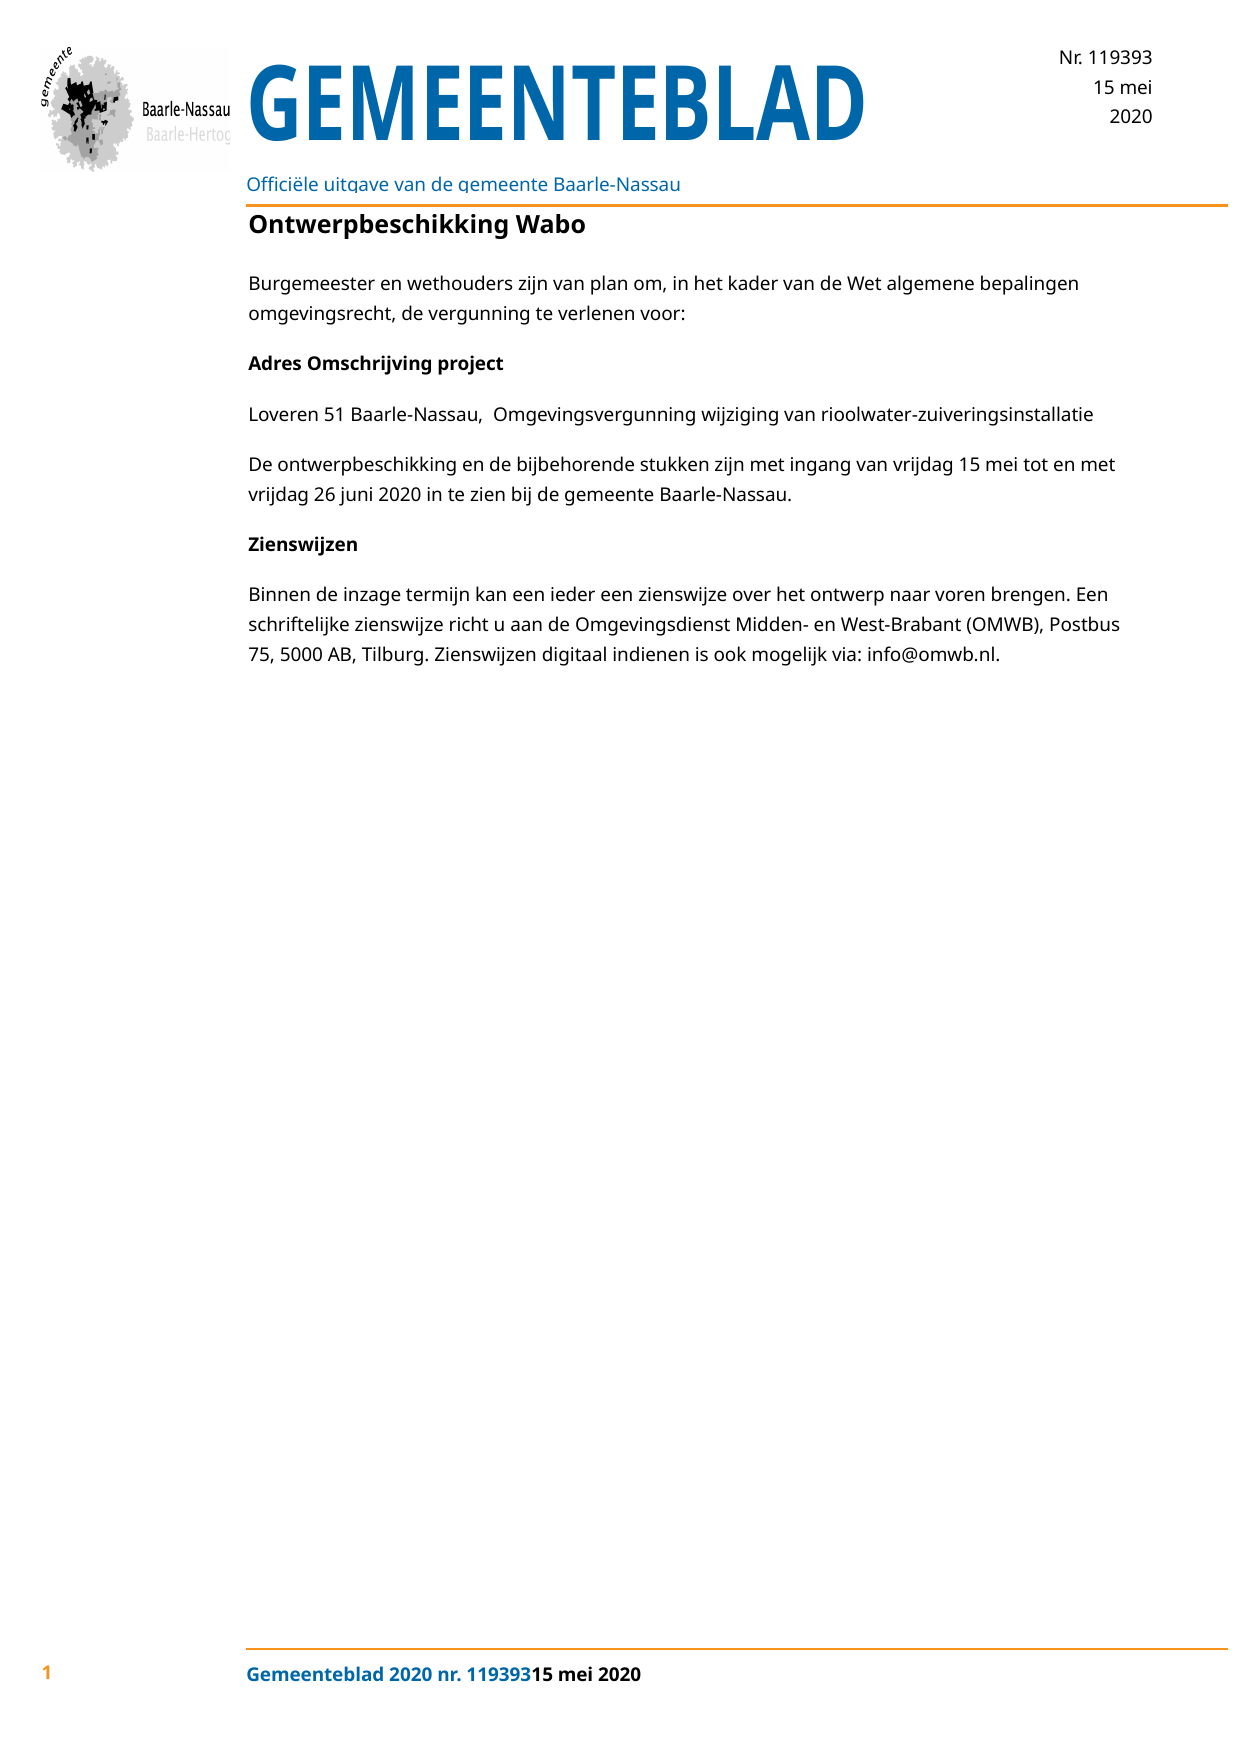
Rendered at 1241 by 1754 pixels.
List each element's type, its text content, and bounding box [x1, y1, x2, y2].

picture [41, 47, 231, 172]
text Zienswijzen [248, 531, 1152, 557]
text Binnen de inzage termijn kan een ieder een zienswijze over het ontwerp naar voren brengen. Een schriftelijke zienswijze richt u aan de Omgevingsdienst Midden- en West-Brabant (OMWB), Postbus 75, 5000 AB, Tilburg. Zienswijzen digitaal indienen is ook mogelijk via: info@omwb.nl. [248, 582, 1152, 666]
text Adres Omschrijving project [248, 350, 1152, 376]
text De ontwerpbeschikking en de bijbehorende stukken zijn met ingang van vrijdag 15 mei tot en met vrijdag 26 juni 2020 in te zien bij de gemeente Baarle-Nassau. [248, 451, 1152, 506]
text Loveren 51 Baarle-Nassau, Omgevingsvergunning wijziging van rioolwater-zuiveringsinstallatie [248, 401, 1152, 426]
text Burgemeester en wethouders zijn van plan om, in het kader van de Wet algemene bepalingen omgevingsrecht, de vergunning te verlenen voor: [248, 270, 1152, 326]
text Ontwerpbeschikking Wabo [248, 207, 1152, 241]
